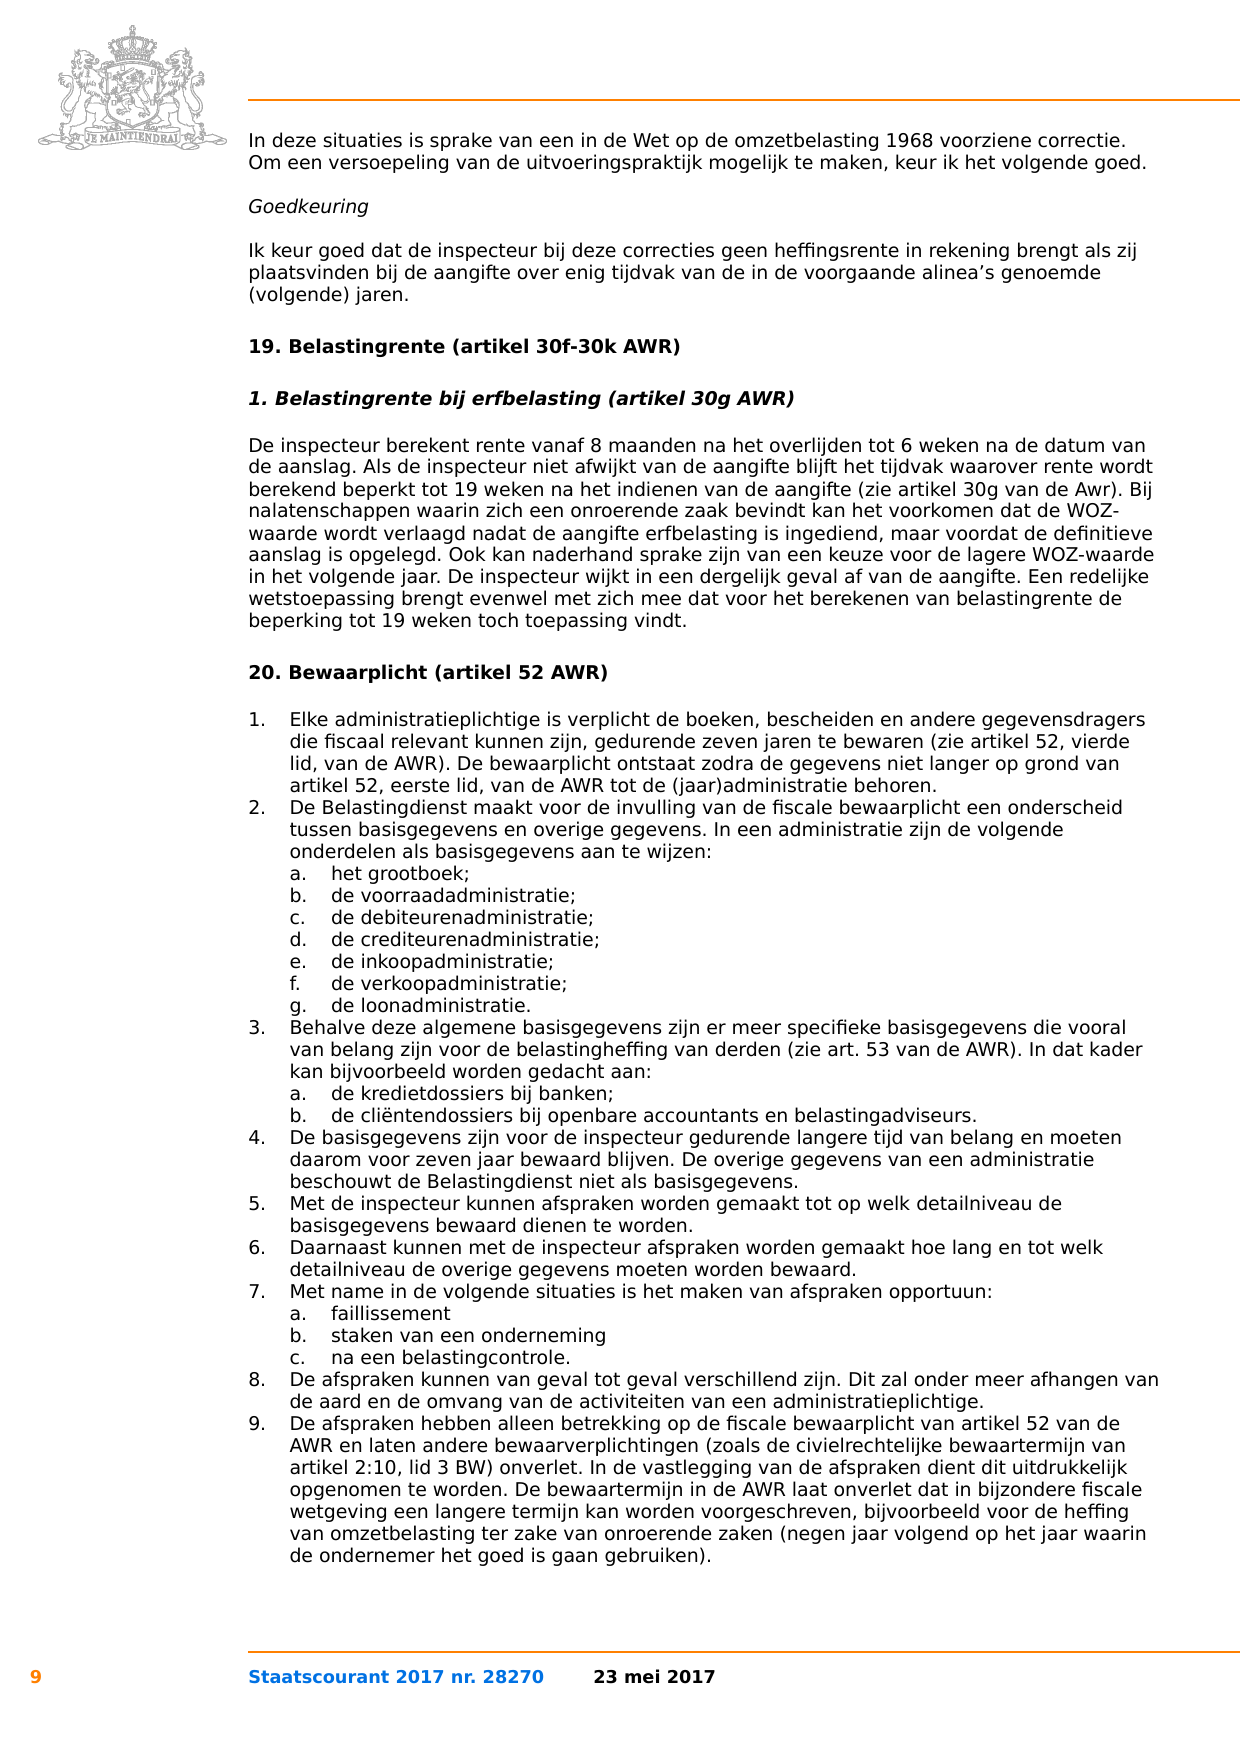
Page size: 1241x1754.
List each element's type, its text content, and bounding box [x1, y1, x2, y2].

text a. de kredietdossiers bij banken; [289, 1083, 1163, 1105]
text 5. Met de inspecteur kunnen afspraken worden gemaakt tot op welk detailniveau de basisgegevens bewaard dienen te worden. [248, 1193, 1163, 1237]
text a. faillissement [289, 1303, 1163, 1325]
text c. de debiteurenadministratie; [289, 907, 1163, 929]
text 1. Elke administratieplichtige is verplicht de boeken, bescheiden en andere gegevensdragers die fiscaal relevant kunnen zijn, gedurende zeven jaren te bewaren (zie artikel 52, vierde lid, van de AWR). De bewaarplicht ontstaat zodra de gegevens niet langer op grond van artikel 52, eerste lid, van de AWR tot de (jaar)administratie behoren. [248, 709, 1163, 797]
picture [38, 25, 227, 150]
text In deze situaties is sprake van een in de Wet op de omzetbelasting 1968 voorziene correctie. Om een versoepeling van de uitvoeringspraktijk mogelijk te maken, keur ik het volgende goed. [248, 130, 1163, 174]
text c. na een belastingcontrole. [289, 1347, 1163, 1369]
text 9. De afspraken hebben alleen betrekking op de fiscale bewaarplicht van artikel 52 van de AWR en laten andere bewaarverplichtingen (zoals de civielrechtelijke bewaartermijn van artikel 2:10, lid 3 BW) onverlet. In de vastlegging van de afspraken dient dit uitdrukkelijk opgenomen te worden. De bewaartermijn in de AWR laat onverlet dat in bijzondere fiscale wetgeving een langere termijn kan worden voorgeschreven, bijvoorbeeld voor de heffing van omzetbelasting ter zake van onroerende zaken (negen jaar volgend op het jaar waarin de ondernemer het goed is gaan gebruiken). [248, 1413, 1163, 1566]
text d. de crediteurenadministratie; [289, 929, 1163, 951]
subtitle Goedkeuring [248, 196, 1163, 218]
subtitle 1. Belastingrente bij erfbelasting (artikel 30g AWR) [248, 387, 1163, 409]
text 6. Daarnaast kunnen met de inspecteur afspraken worden gemaakt hoe lang en tot welk detailniveau de overige gegevens moeten worden bewaard. [248, 1237, 1163, 1281]
text b. de cliëntendossiers bij openbare accountants en belastingadviseurs. [289, 1105, 1163, 1127]
text 2. De Belastingdienst maakt voor de invulling van de fiscale bewaarplicht een onderscheid tussen basisgegevens en overige gegevens. In een administratie zijn de volgende onderdelen als basisgegevens aan te wijzen: [248, 797, 1163, 863]
text 7. Met name in de volgende situaties is het maken van afspraken opportuun: [248, 1281, 1163, 1303]
text b. staken van een onderneming [289, 1325, 1163, 1347]
subtitle 19. Belastingrente (artikel 30f-30k AWR) [248, 336, 1163, 357]
text b. de voorraadadministratie; [289, 885, 1163, 907]
text 3. Behalve deze algemene basisgegevens zijn er meer specifieke basisgegevens die vooral van belang zijn voor de belastingheffing van derden (zie art. 53 van de AWR). In dat kader kan bijvoorbeeld worden gedacht aan: [248, 1017, 1163, 1083]
text Ik keur goed dat de inspecteur bij deze correcties geen heffingsrente in rekening brengt als zij plaatsvinden bij de aangifte over enig tijdvak van de in de voorgaande alinea’s genoemde (volgende) jaren. [248, 239, 1163, 306]
text De inspecteur berekent rente vanaf 8 maanden na het overlijden tot 6 weken na de datum van de aanslag. Als de inspecteur niet afwijkt van de aangifte blijft het tijdvak waarover rente wordt berekend beperkt tot 19 weken na het indienen van de aangifte (zie artikel 30g van de Awr). Bij nalatenschappen waarin zich een onroerende zaak bevindt kan het voorkomen dat de WOZ-waarde wordt verlaagd nadat de aangifte erfbelasting is ingediend, maar voordat de definitieve aanslag is opgelegd. Ook kan naderhand sprake zijn van een keuze voor de lagere WOZ-waarde in het volgende jaar. De inspecteur wijkt in een dergelijk geval af van de aangifte. Een redelijke wetstoepassing brengt evenwel met zich mee dat voor het berekenen van belastingrente de beperking tot 19 weken toch toepassing vindt. [248, 434, 1163, 632]
text 4. De basisgegevens zijn voor de inspecteur gedurende langere tijd van belang en moeten daarom voor zeven jaar bewaard blijven. De overige gegevens van een administratie beschouwt de Belastingdienst niet als basisgegevens. [248, 1127, 1163, 1193]
text g. de loonadministratie. [289, 995, 1163, 1017]
text 8. De afspraken kunnen van geval tot geval verschillend zijn. Dit zal onder meer afhangen van de aard en de omvang van de activiteiten van een administratieplichtige. [248, 1369, 1163, 1413]
text f. de verkoopadministratie; [289, 973, 1163, 995]
text e. de inkoopadministratie; [289, 951, 1163, 973]
subtitle 20. Bewaarplicht (artikel 52 AWR) [248, 662, 1163, 684]
text a. het grootboek; [289, 863, 1163, 885]
